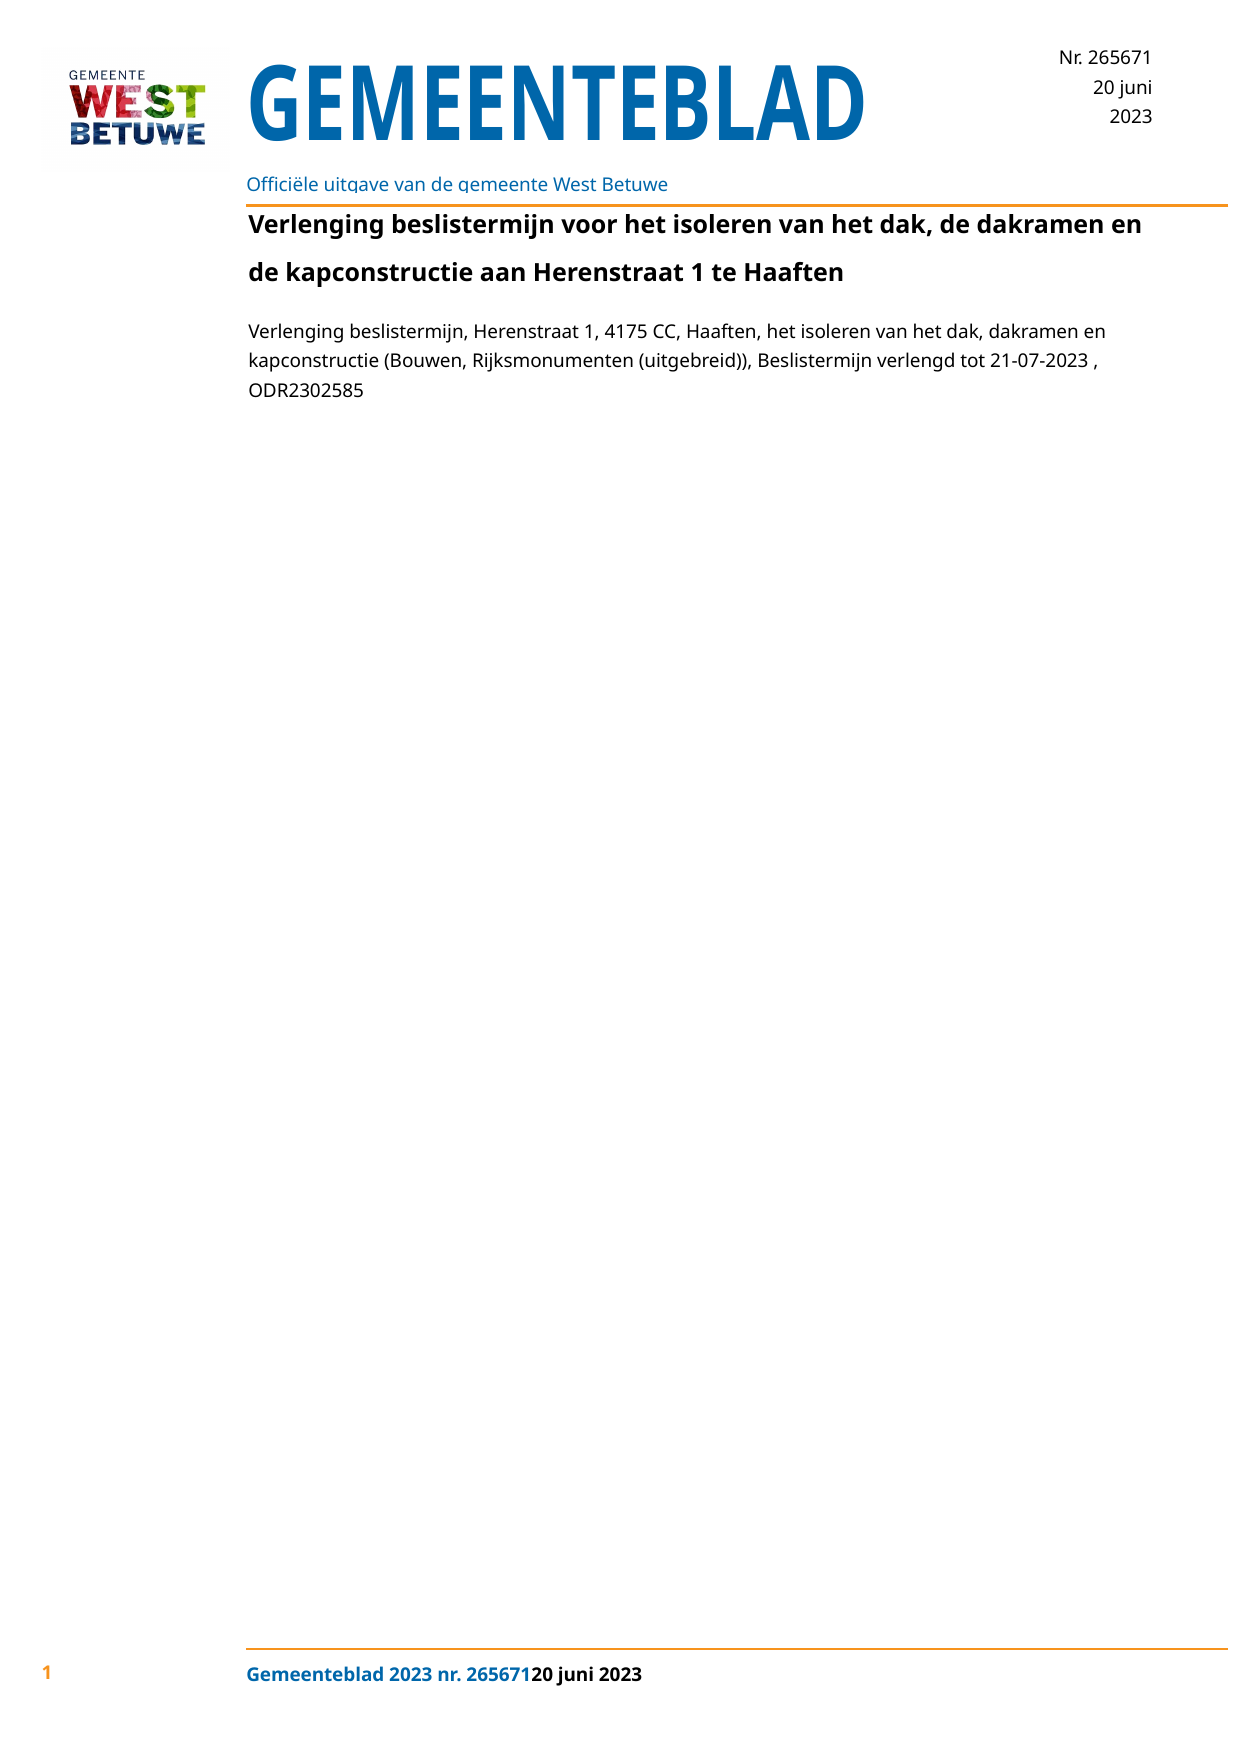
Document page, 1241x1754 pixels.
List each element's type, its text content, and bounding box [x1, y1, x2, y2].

text Verlenging beslistermijn, Herenstraat 1, 4175 CC, Haaften, het isoleren van het dak, dakramen en kapconstructie (Bouwen, Rijksmonumenten (uitgebreid)), Beslistermijn verlengd tot 21-07-2023 , ODR2302585 [248, 318, 1152, 403]
picture [41, 47, 231, 172]
text Verlenging beslistermijn voor het isoleren van het dak, de dakramen en de kapconstructie aan Herenstraat 1 te Haaften [248, 207, 1152, 288]
